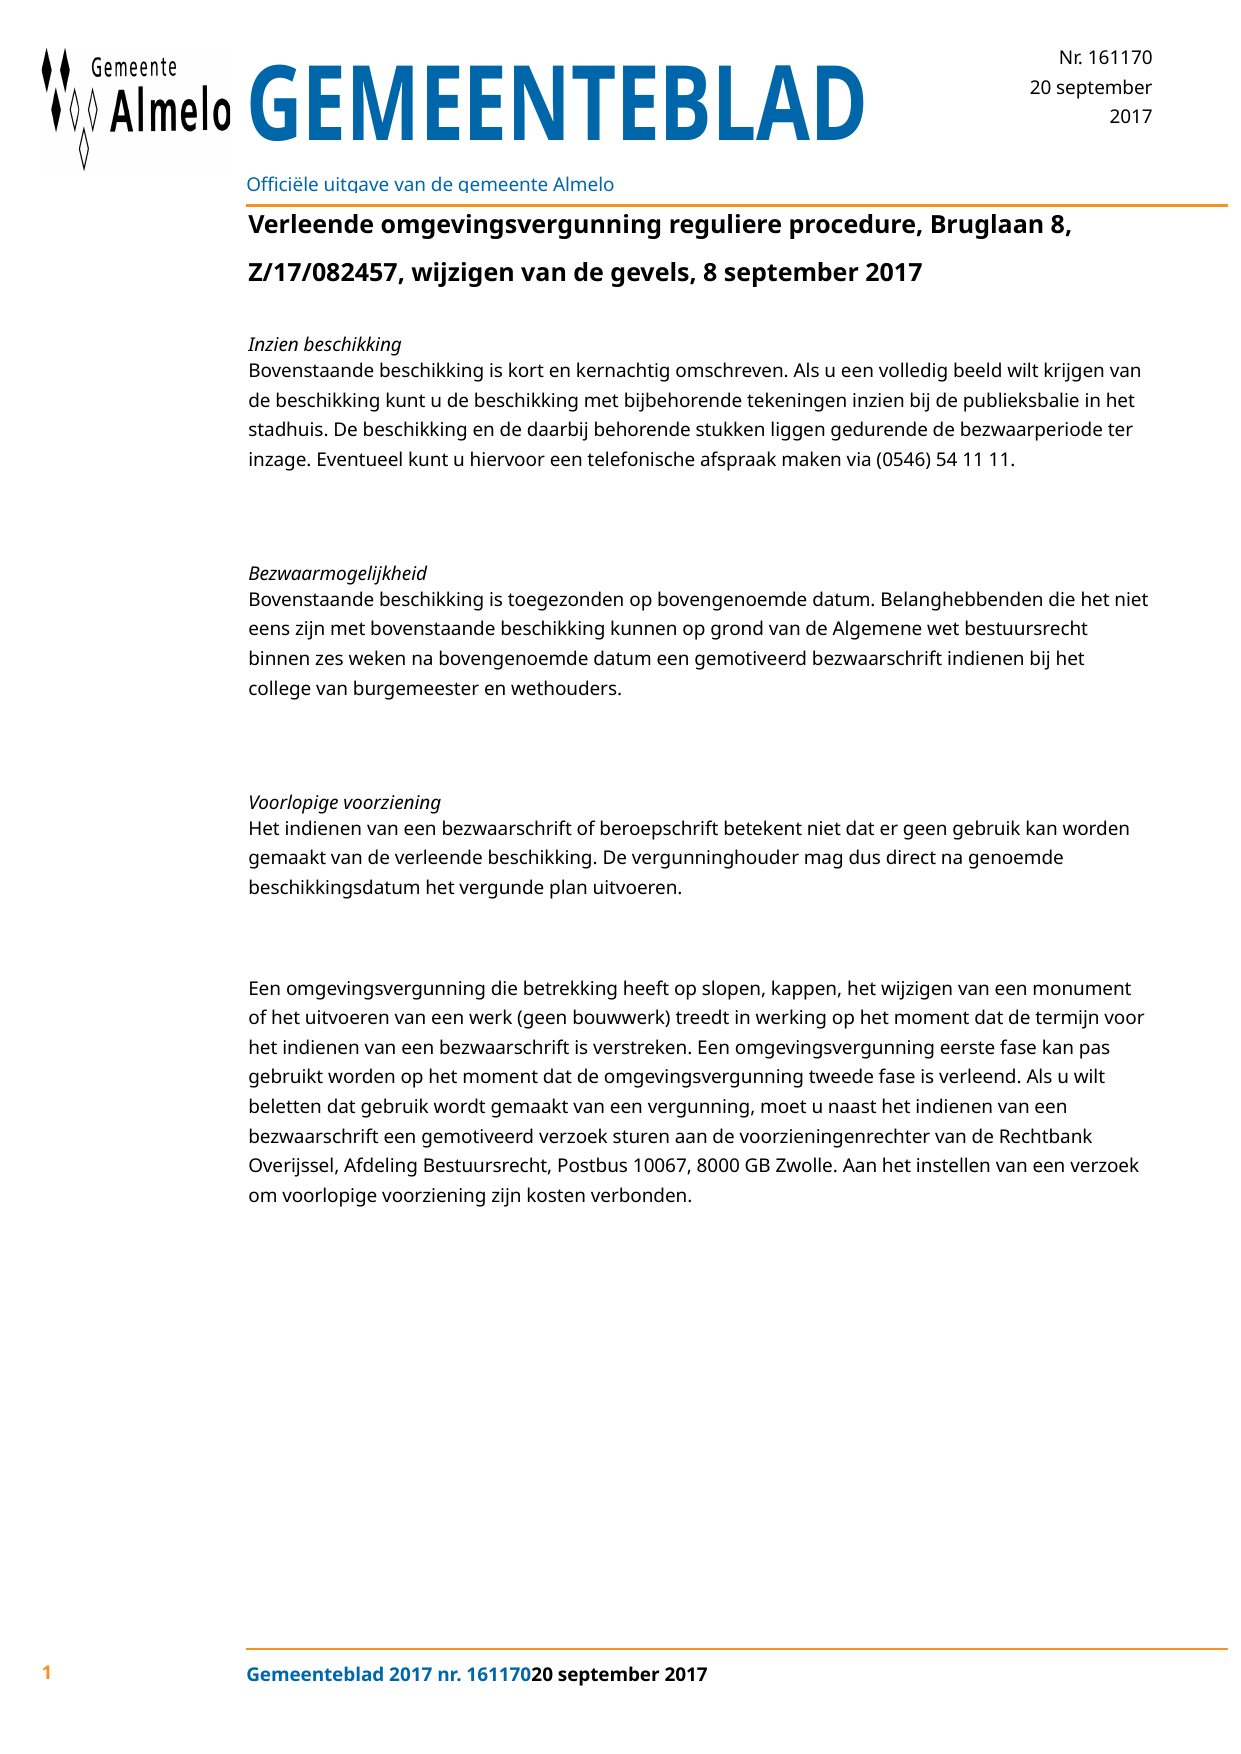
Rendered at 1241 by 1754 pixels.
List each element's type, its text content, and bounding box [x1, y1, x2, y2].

text Voorlopige voorziening [248, 789, 1152, 815]
text Inzien beschikking [248, 331, 1152, 357]
text Verleende omgevingsvergunning reguliere procedure, Bruglaan 8, Z/17/082457, wijzigen van de gevels, 8 september 2017 [248, 207, 1152, 288]
picture [41, 47, 231, 172]
text Bovenstaande beschikking is toegezonden op bovengenoemde datum. Belanghebbenden die het niet eens zijn met bovenstaande beschikking kunnen op grond van de Algemene wet bestuursrecht binnen zes weken na bovengenoemde datum een gemotiveerd bezwaarschrift indienen bij het college van burgemeester en wethouders. [248, 586, 1152, 701]
text Een omgevingsvergunning die betrekking heeft op slopen, kappen, het wijzigen van een monument of het uitvoeren van een werk (geen bouwwerk) treedt in werking op het moment dat de termijn voor het indienen van een bezwaarschrift is verstreken. Een omgevingsvergunning eerste fase kan pas gebruikt worden op het moment dat de omgevingsvergunning tweede fase is verleend. Als u wilt beletten dat gebruik wordt gemaakt van een vergunning, moet u naast het indienen van een bezwaarschrift een gemotiveerd verzoek sturen aan de voorzieningenrechter van de Rechtbank Overijssel, Afdeling Bestuursrecht, Postbus 10067, 8000 GB Zwolle. Aan het instellen van een verzoek om voorlopige voorziening zijn kosten verbonden. [248, 975, 1152, 1208]
text Het indienen van een bezwaarschrift of beroepschrift betekent niet dat er geen gebruik kan worden gemaakt van de verleende beschikking. De vergunninghouder mag dus direct na genoemde beschikkingsdatum het vergunde plan uitvoeren. [248, 815, 1152, 900]
text Bezwaarmogelijkheid [248, 560, 1152, 586]
text Bovenstaande beschikking is kort en kernachtig omschreven. Als u een volledig beeld wilt krijgen van de beschikking kunt u de beschikking met bijbehorende tekeningen inzien bij de publieksbalie in het stadhuis. De beschikking en de daarbij behorende stukken liggen gedurende de bezwaarperiode ter inzage. Eventueel kunt u hiervoor een telefonische afspraak maken via (0546) 54 11 11. [248, 357, 1152, 472]
